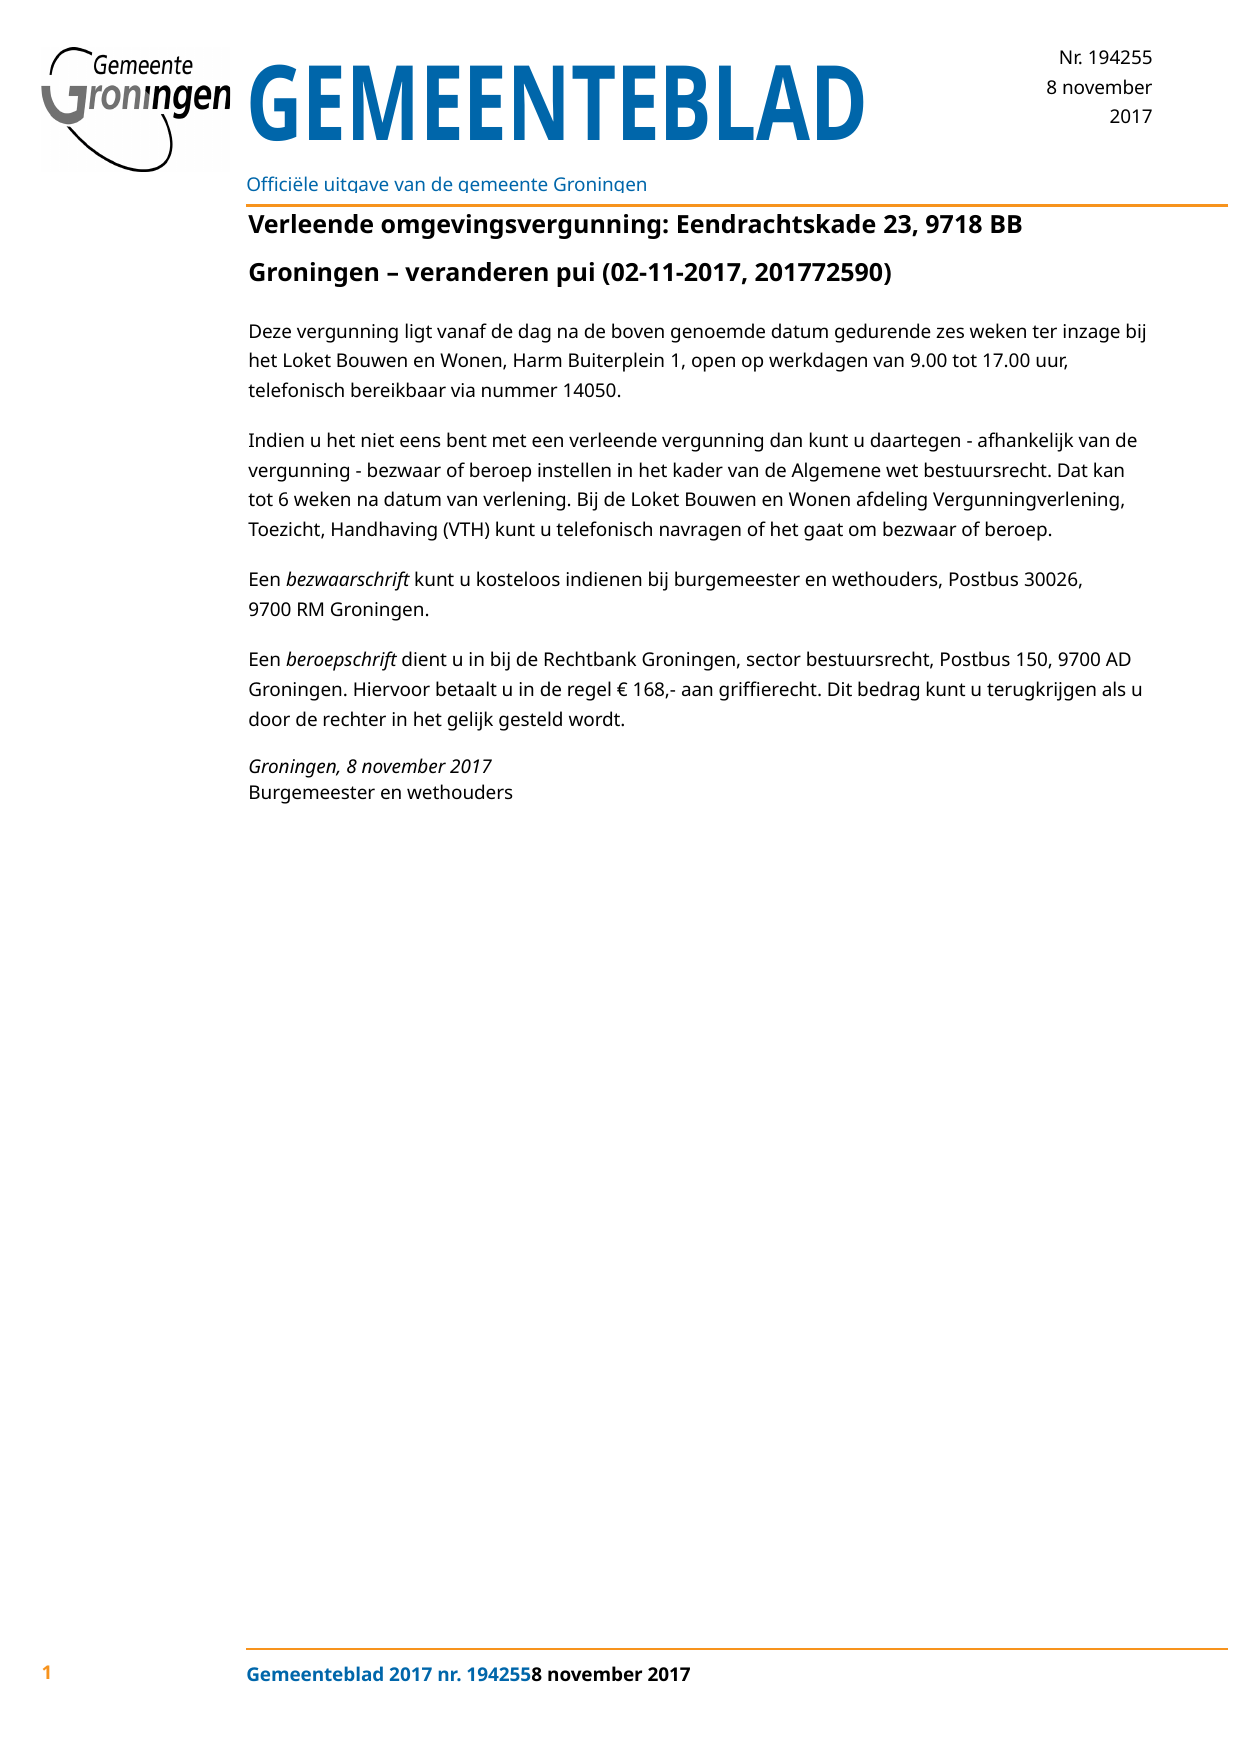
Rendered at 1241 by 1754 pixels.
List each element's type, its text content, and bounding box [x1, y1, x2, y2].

text Verleende omgevingsvergunning: Eendrachtskade 23, 9718 BB Groningen – veranderen pui (02-11-2017, 201772590) [248, 207, 1152, 288]
picture [41, 47, 231, 172]
text Groningen, 8 november 2017 [248, 754, 1152, 779]
text Een beroepschrift dient u in bij de Rechtbank Groningen, sector bestuursrecht, Postbus 150, 9700 AD Groningen. Hiervoor betaalt u in de regel € 168,- aan griffierecht. Dit bedrag kunt u terugkrijgen als u door de rechter in het gelijk gesteld wordt. [248, 647, 1152, 732]
text Indien u het niet eens bent met een verleende vergunning dan kunt u daartegen - afhankelijk van de vergunning - bezwaar of beroep instellen in het kader van de Algemene wet bestuursrecht. Dat kan tot 6 weken na datum van verlening. Bij de Loket Bouwen en Wonen afdeling Vergunningverlening, Toezicht, Handhaving (VTH) kunt u telefonisch navragen of het gaat om bezwaar of beroep. [248, 427, 1152, 542]
text Deze vergunning ligt vanaf de dag na de boven genoemde datum gedurende zes weken ter inzage bij het Loket Bouwen en Wonen, Harm Buiterplein 1, open op werkdagen van 9.00 tot 17.00 uur, telefonisch bereikbaar via nummer 14050. [248, 318, 1152, 403]
text Burgemeester en wethouders [248, 779, 1152, 805]
text Een bezwaarschrift kunt u kosteloos indienen bij burgemeester en wethouders, Postbus 30026, 9700 RM Groningen. [248, 567, 1152, 622]
